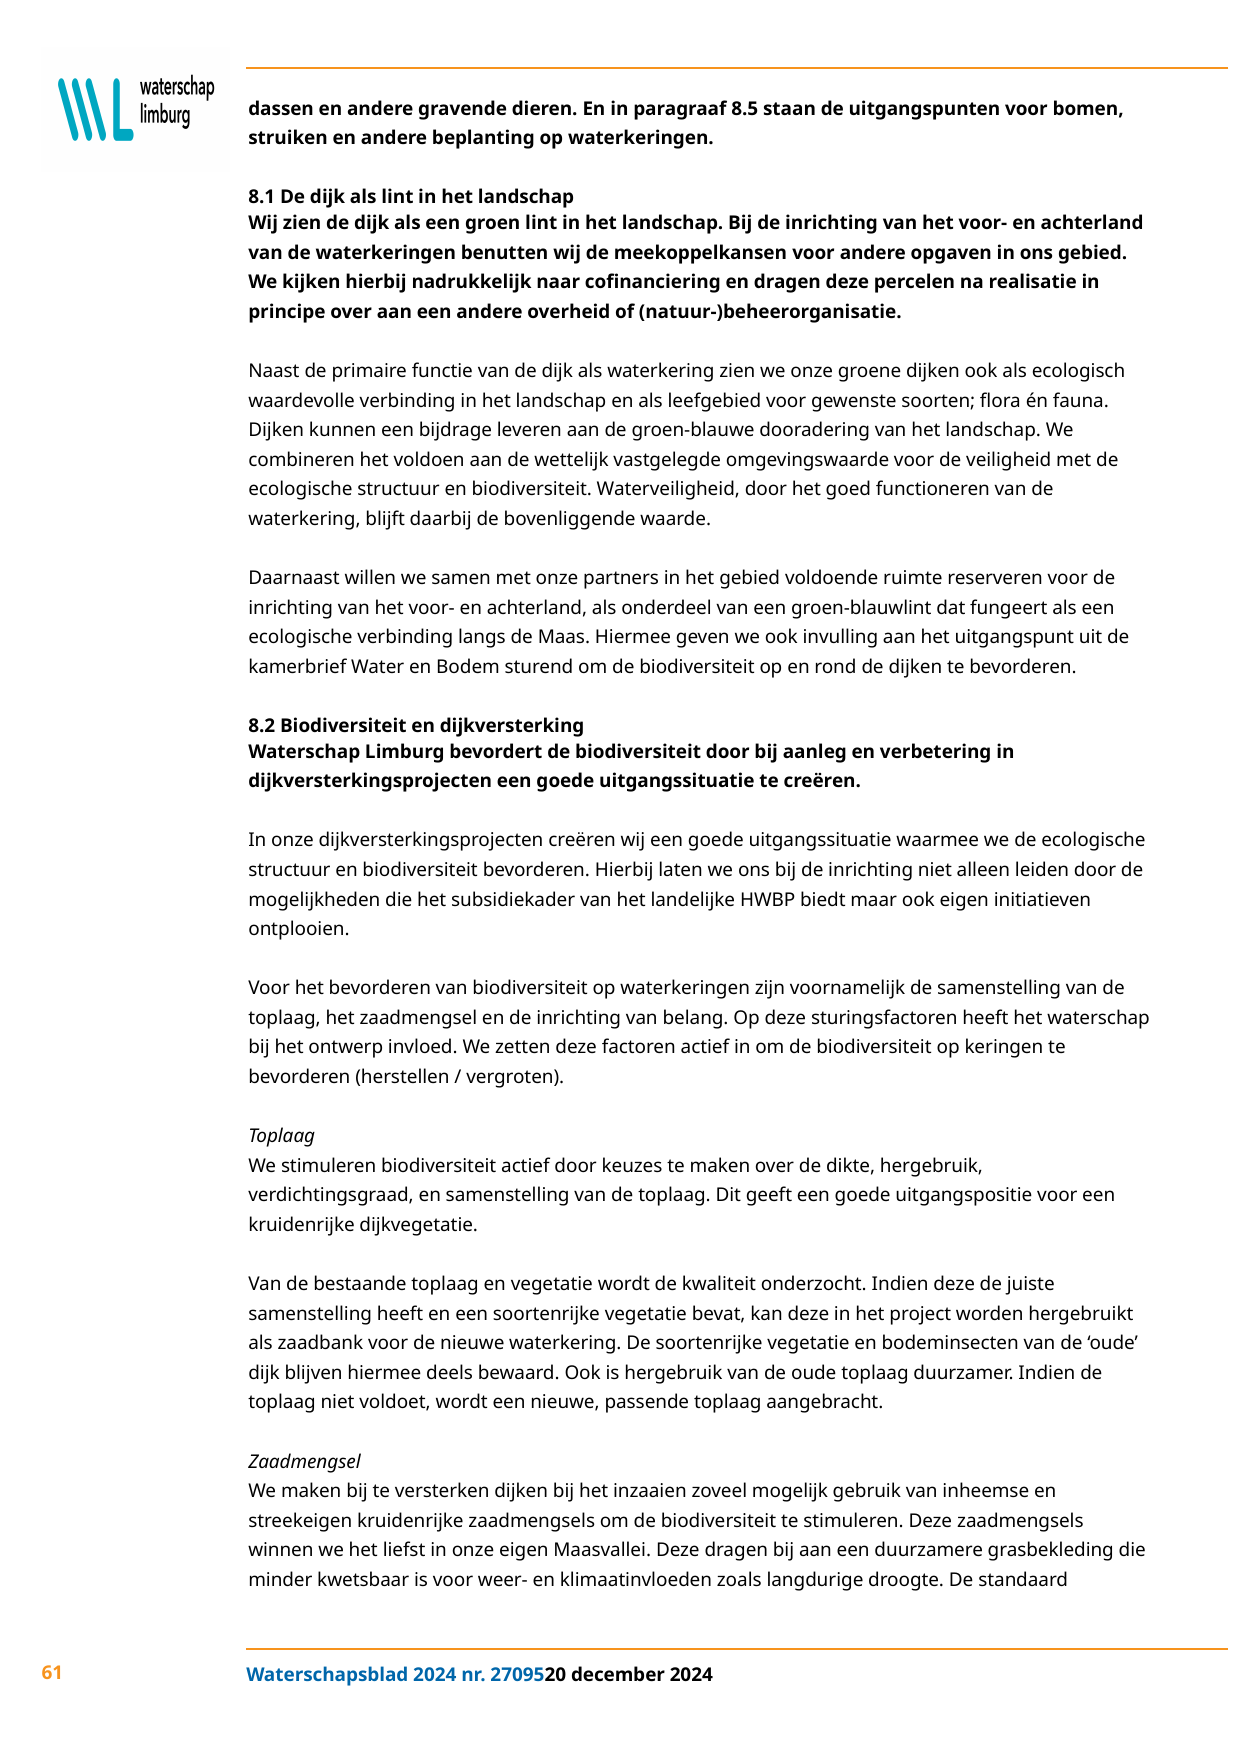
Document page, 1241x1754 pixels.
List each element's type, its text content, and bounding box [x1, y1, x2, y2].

text Voor het bevorderen van biodiversiteit op waterkeringen zijn voornamelijk de samenstelling van de toplaag, het zaadmengsel en de inrichting van belang. Op deze sturingsfactoren heeft het waterschap bij het ontwerp invloed. We zetten deze factoren actief in om de biodiversiteit op keringen te bevorderen (herstellen / vergroten). [248, 974, 1152, 1089]
text Van de bestaande toplaag en vegetatie wordt de kwaliteit onderzocht. Indien deze de juiste samenstelling heeft en een soortenrijke vegetatie bevat, kan deze in het project worden hergebruikt als zaadbank voor de nieuwe waterkering. De soortenrijke vegetatie en bodeminsecten van de ‘oude’ dijk blijven hiermee deels bewaard. Ook is hergebruik van de oude toplaag duurzamer. Indien de toplaag niet voldoet, wordt een nieuwe, passende toplaag aangebracht. [248, 1270, 1152, 1414]
text dassen en andere gravende dieren. En in paragraaf 8.5 staan de uitgangspunten voor bomen, struiken en andere beplanting op waterkeringen. [248, 95, 1152, 150]
text Naast de primaire functie van de dijk als waterkering zien we onze groene dijken ook als ecologisch waardevolle verbinding in het landschap en als leefgebied voor gewenste soorten; flora én fauna. Dijken kunnen een bijdrage leveren aan de groen-blauwe dooradering van het landschap. We combineren het voldoen aan de wettelijk vastgelegde omgevingswaarde voor de veiligheid met de ecologische structuur en biodiversiteit. Waterveiligheid, door het goed functioneren van de waterkering, blijft daarbij de bovenliggende waarde. [248, 357, 1152, 531]
text 8.1 De dijk als lint in het landschap [248, 183, 1152, 209]
text Toplaag [248, 1122, 1152, 1148]
text Zaadmengsel [248, 1448, 1152, 1474]
picture [41, 47, 231, 172]
text We stimuleren biodiversiteit actief door keuzes te maken over de dikte, hergebruik, verdichtingsgraad, en samenstelling van de toplaag. Dit geeft een goede uitgangspositie voor een kruidenrijke dijkvegetatie. [248, 1152, 1152, 1237]
text Daarnaast willen we samen met onze partners in het gebied voldoende ruimte reserveren voor de inrichting van het voor- en achterland, als onderdeel van een groen-blauwlint dat fungeert als een ecologische verbinding langs de Maas. Hiermee geven we ook invulling aan het uitgangspunt uit de kamerbrief Water en Bodem sturend om de biodiversiteit op en rond de dijken te bevorderen. [248, 564, 1152, 679]
text We maken bij te versterken dijken bij het inzaaien zoveel mogelijk gebruik van inheemse en streekeigen kruidenrijke zaadmengsels om de biodiversiteit te stimuleren. Deze zaadmengsels winnen we het liefst in onze eigen Maasvallei. Deze dragen bij aan een duurzamere grasbekleding die minder kwetsbaar is voor weer- en klimaatinvloeden zoals langdurige droogte. De standaard [248, 1477, 1152, 1592]
text Waterschap Limburg bevordert de biodiversiteit door bij aanleg en verbetering in dijkversterkingsprojecten een goede uitgangssituatie te creëren. [248, 738, 1152, 793]
text 8.2 Biodiversiteit en dijkversterking [248, 712, 1152, 738]
text In onze dijkversterkingsprojecten creëren wij een goede uitgangssituatie waarmee we de ecologische structuur en biodiversiteit bevorderen. Hierbij laten we ons bij de inrichting niet alleen leiden door de mogelijkheden die het subsidiekader van het landelijke HWBP biedt maar ook eigen initiatieven ontplooien. [248, 827, 1152, 941]
text Wij zien de dijk als een groen lint in het landschap. Bij de inrichting van het voor- en achterland van de waterkeringen benutten wij de meekoppelkansen voor andere opgaven in ons gebied. We kijken hierbij nadrukkelijk naar cofinanciering en dragen deze percelen na realisatie in principe over aan een andere overheid of (natuur-)beheerorganisatie. [248, 209, 1152, 324]
